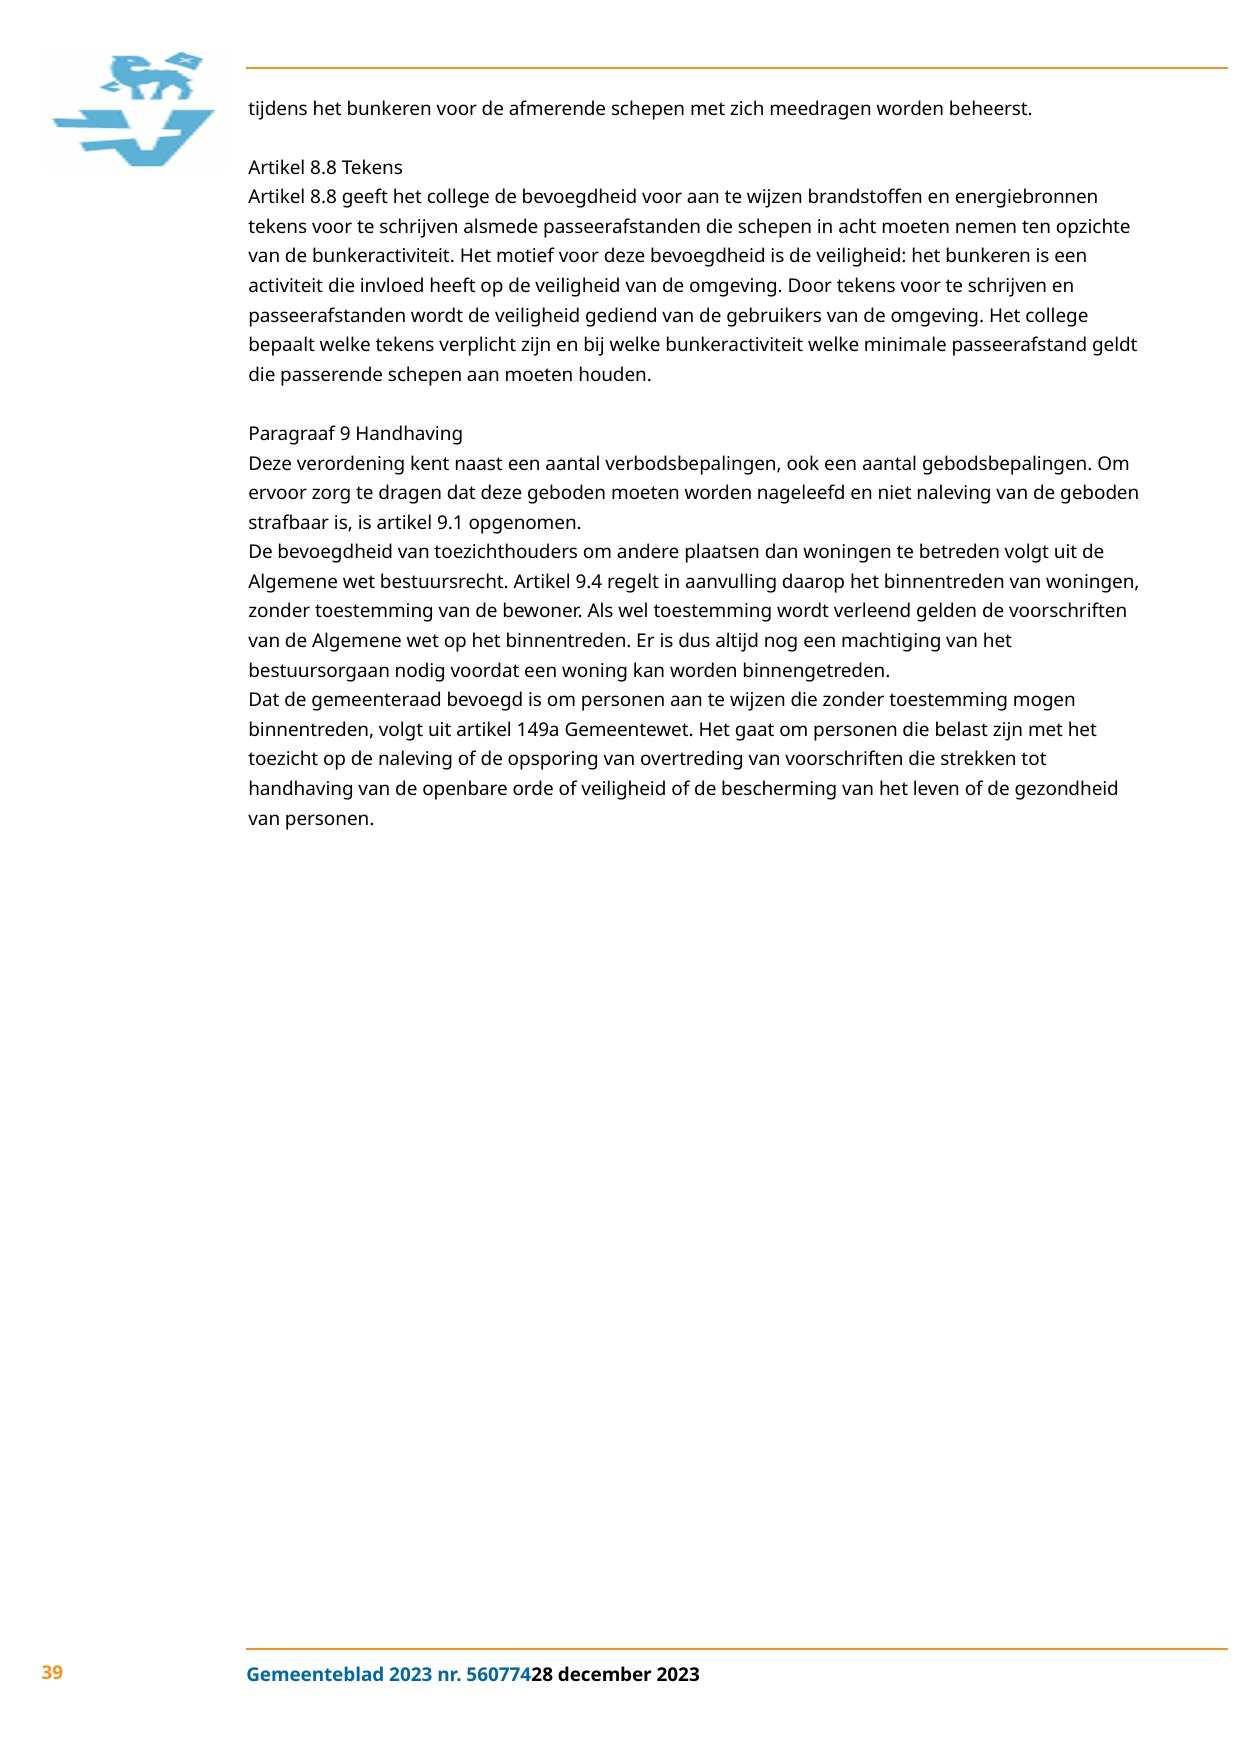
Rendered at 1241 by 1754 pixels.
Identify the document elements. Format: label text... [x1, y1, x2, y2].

picture [41, 47, 231, 172]
text tijdens het bunkeren voor de afmerende schepen met zich meedragen worden beheerst. [248, 95, 1152, 121]
text Artikel 8.8 geeft het college de bevoegdheid voor aan te wijzen brandstoffen en energiebronnen tekens voor te schrijven alsmede passeerafstanden die schepen in acht moeten nemen ten opzichte van de bunkeractiviteit. Het motief voor deze bevoegdheid is de veiligheid: het bunkeren is een activiteit die invloed heeft op de veiligheid van de omgeving. Door tekens voor te schrijven en passeerafstanden wordt de veiligheid gediend van de gebruikers van de omgeving. Het college bepaalt welke tekens verplicht zijn en bij welke bunkeractiviteit welke minimale passeerafstand geldt die passerende schepen aan moeten houden. [248, 183, 1152, 387]
text Dat de gemeenteraad bevoegd is om personen aan te wijzen die zonder toestemming mogen binnentreden, volgt uit artikel 149a Gemeentewet. Het gaat om personen die belast zijn met het toezicht op de naleving of de opsporing van overtreding van voorschriften die strekken tot handhaving van de openbare orde of veiligheid of de bescherming van het leven of de gezondheid van personen. [248, 686, 1152, 831]
text De bevoegdheid van toezichthouders om andere plaatsen dan woningen te betreden volgt uit de Algemene wet bestuursrecht. Artikel 9.4 regelt in aanvulling daarop het binnentreden van woningen, zonder toestemming van de bewoner. Als wel toestemming wordt verleend gelden de voorschriften van de Algemene wet op het binnentreden. Er is dus altijd nog een machtiging van het bestuursorgaan nodig voordat een woning kan worden binnengetreden. [248, 538, 1152, 683]
text Artikel 8.8 Tekens [248, 154, 1152, 180]
text Deze verordening kent naast een aantal verbodsbepalingen, ook een aantal gebodsbepalingen. Om ervoor zorg te dragen dat deze geboden moeten worden nageleefd en niet naleving van de geboden strafbaar is, is artikel 9.1 opgenomen. [248, 450, 1152, 535]
text Paragraaf 9 Handhaving [248, 420, 1152, 446]
